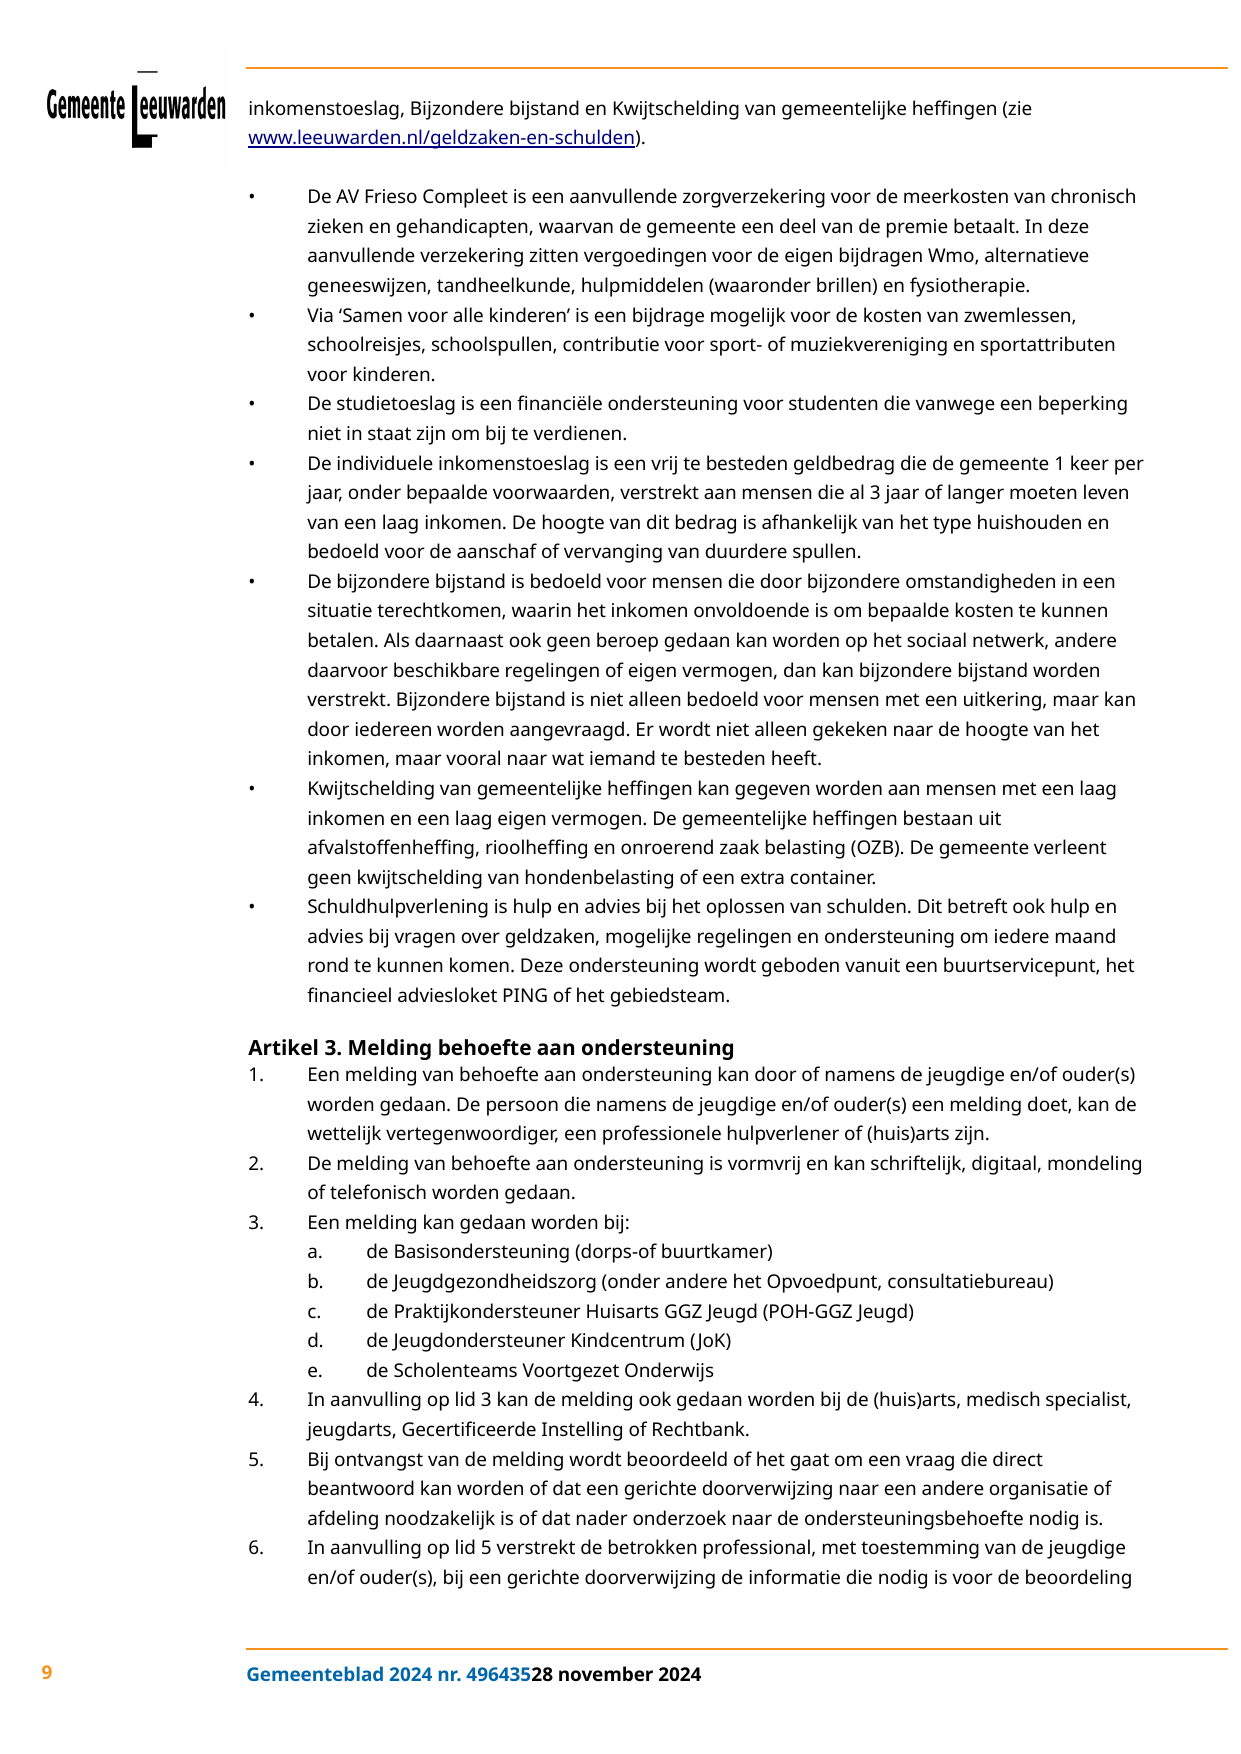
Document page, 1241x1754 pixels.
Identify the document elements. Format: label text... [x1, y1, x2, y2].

picture [41, 47, 231, 172]
list Bij ontvangst van de melding wordt beoordeeld of het gaat om een vraag die direct beantwoord kan worden of dat een gerichte doorverwijzing naar een andere organisatie of afdeling noodzakelijk is of dat nader onderzoek naar de ondersteuningsbehoefte nodig is. [248, 1446, 1152, 1531]
list Een melding kan gedaan worden bij: [248, 1209, 1152, 1235]
list de Basisondersteuning (dorps-of buurtkamer) [307, 1239, 1152, 1264]
list In aanvulling op lid 5 verstrekt de betrokken professional, met toestemming van de jeugdige en/of ouder(s), bij een gerichte doorverwijzing de informatie die nodig is voor de beoordeling [248, 1534, 1152, 1590]
list Kwijtschelding van gemeentelijke heffingen kan gegeven worden aan mensen met een laag inkomen en een laag eigen vermogen. De gemeentelijke heffingen bestaan uit afvalstoffenheffing, rioolheffing en onroerend zaak belasting (OZB). De gemeente verleent geen kwijtschelding van hondenbelasting of een extra container. [248, 775, 1152, 890]
list De studietoeslag is een financiële ondersteuning voor studenten die vanwege een beperking niet in staat zijn om bij te verdienen. [248, 391, 1152, 446]
list Schuldhulpverlening is hulp en advies bij het oplossen van schulden. Dit betreft ook hulp en advies bij vragen over geldzaken, mogelijke regelingen en ondersteuning om iedere maand rond te kunnen komen. Deze ondersteuning wordt geboden vanuit een buurtservicepunt, het financieel adviesloket PING of het gebiedsteam. [248, 893, 1152, 1008]
list Via ‘Samen voor alle kinderen’ is een bijdrage mogelijk voor de kosten van zwemlessen, schoolreisjes, schoolspullen, contributie voor sport- of muziekvereniging en sportattributen voor kinderen. [248, 302, 1152, 387]
text Artikel 3. Melding behoefte aan ondersteuning [248, 1033, 1152, 1061]
list de Jeugdondersteuner Kindcentrum (JoK) [307, 1327, 1152, 1353]
list Een melding van behoefte aan ondersteuning kan door of namens de jeugdige en/of ouder(s) worden gedaan. De persoon die namens de jeugdige en/of ouder(s) een melding doet, kan de wettelijk vertegenwoordiger, een professionele hulpverlener of (huis)arts zijn. [248, 1061, 1152, 1146]
list De individuele inkomenstoeslag is een vrij te besteden geldbedrag die de gemeente 1 keer per jaar, onder bepaalde voorwaarden, verstrekt aan mensen die al 3 jaar of langer moeten leven van een laag inkomen. De hoogte van dit bedrag is afhankelijk van het type huishouden en bedoeld voor de aanschaf of vervanging van duurdere spullen. [248, 450, 1152, 564]
list de Jeugdgezondheidszorg (onder andere het Opvoedpunt, consultatiebureau) [307, 1268, 1152, 1294]
text inkomenstoeslag, Bijzondere bijstand en Kwijtschelding van gemeentelijke heffingen (zie www.leeuwarden.nl/geldzaken-en-schulden). [248, 95, 1152, 150]
list In aanvulling op lid 3 kan de melding ook gedaan worden bij de (huis)arts, medisch specialist, jeugdarts, Gecertificeerde Instelling of Rechtbank. [248, 1387, 1152, 1442]
list De AV Frieso Compleet is een aanvullende zorgverzekering voor de meerkosten van chronisch zieken en gehandicapten, waarvan de gemeente een deel van de premie betaalt. In deze aanvullende verzekering zitten vergoedingen voor de eigen bijdragen Wmo, alternatieve geneeswijzen, tandheelkunde, hulpmiddelen (waaronder brillen) en fysiotherapie. [248, 183, 1152, 298]
list De melding van behoefte aan ondersteuning is vormvrij en kan schriftelijk, digitaal, mondeling of telefonisch worden gedaan. [248, 1150, 1152, 1205]
list de Scholenteams Voortgezet Onderwijs [307, 1357, 1152, 1383]
list De bijzondere bijstand is bedoeld voor mensen die door bijzondere omstandigheden in een situatie terechtkomen, waarin het inkomen onvoldoende is om bepaalde kosten te kunnen betalen. Als daarnaast ook geen beroep gedaan kan worden op het sociaal netwerk, andere daarvoor beschikbare regelingen of eigen vermogen, dan kan bijzondere bijstand worden verstrekt. Bijzondere bijstand is niet alleen bedoeld voor mensen met een uitkering, maar kan door iedereen worden aangevraagd. Er wordt niet alleen gekeken naar de hoogte van het inkomen, maar vooral naar wat iemand te besteden heeft. [248, 568, 1152, 771]
list de Praktijkondersteuner Huisarts GGZ Jeugd (POH-GGZ Jeugd) [307, 1298, 1152, 1323]
